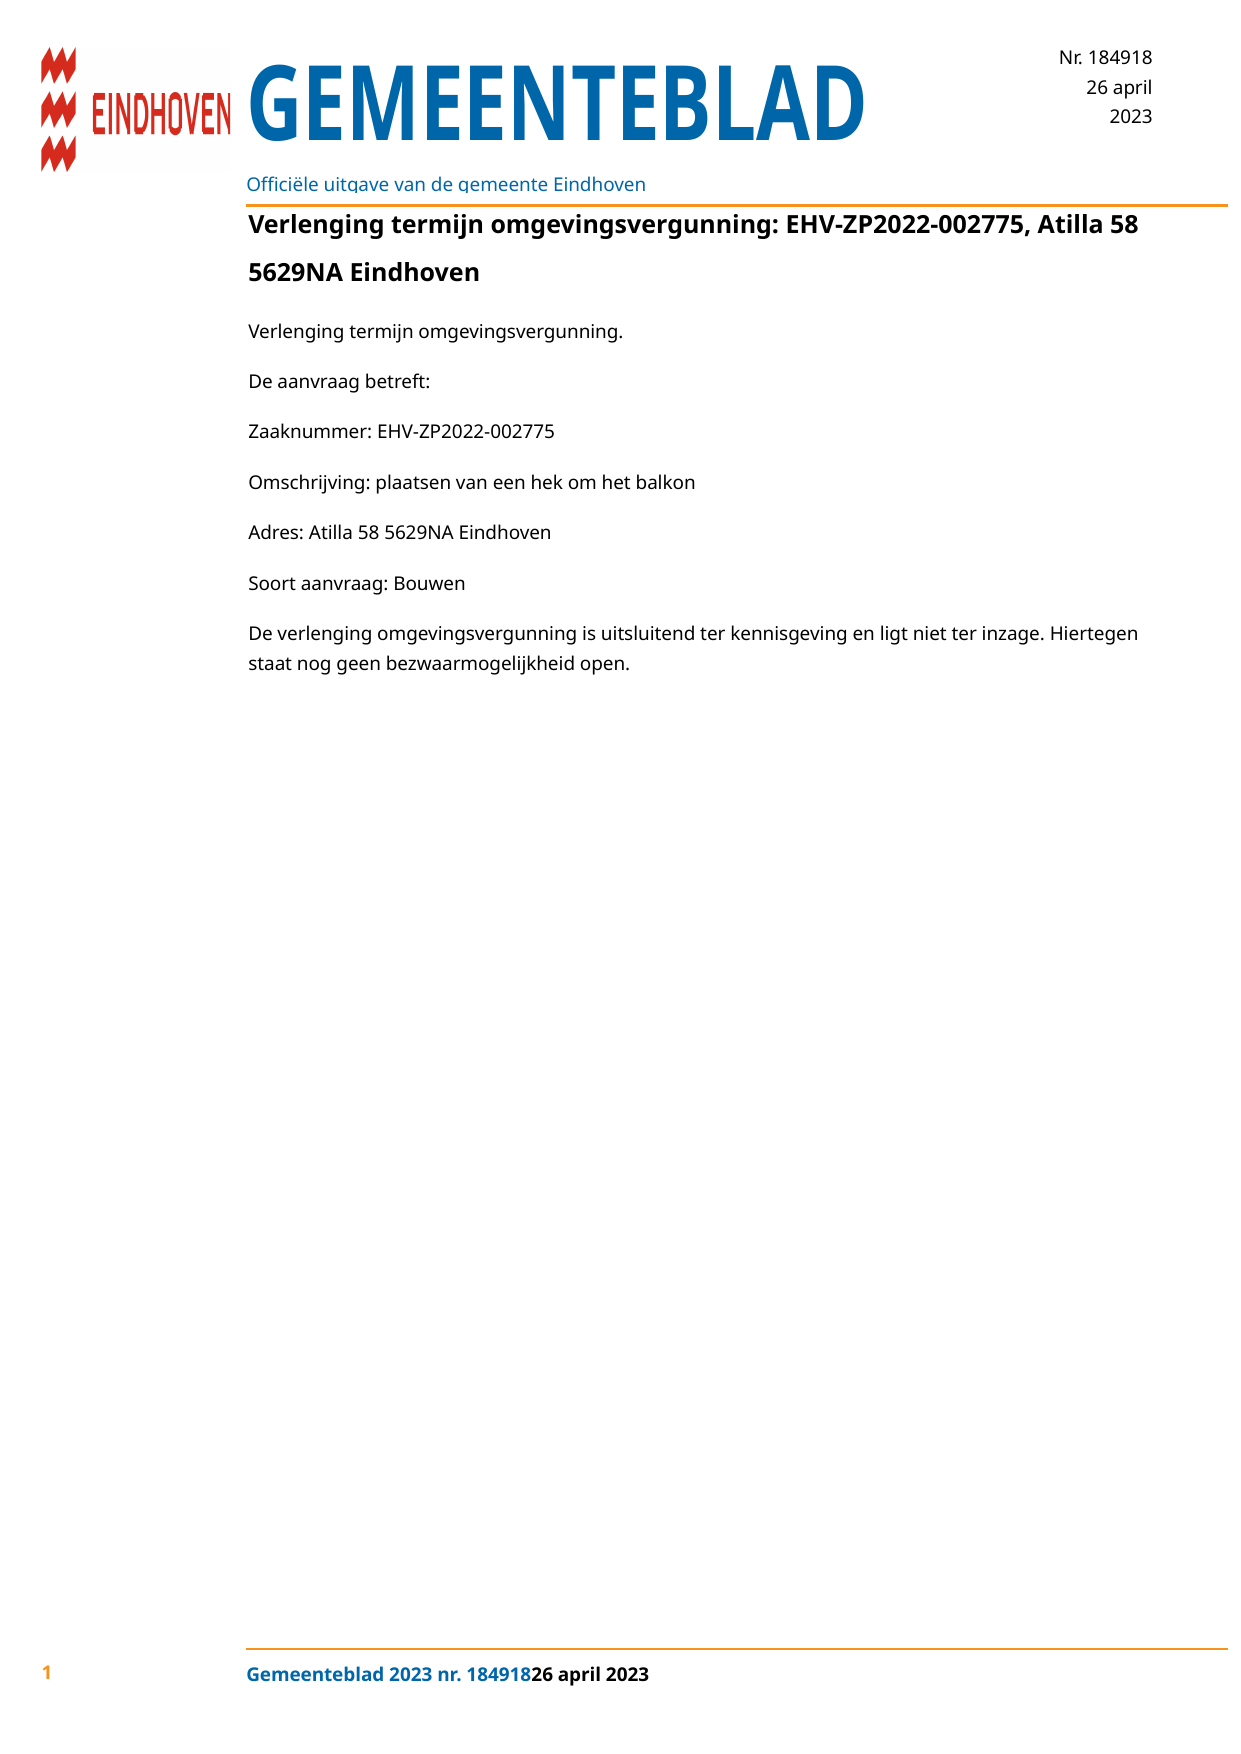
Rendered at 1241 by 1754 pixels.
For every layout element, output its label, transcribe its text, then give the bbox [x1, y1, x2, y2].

text Verlenging termijn omgevingsvergunning: EHV-ZP2022-002775, Atilla 58 5629NA Eindhoven [248, 207, 1152, 288]
text Verlenging termijn omgevingsvergunning. [248, 318, 1152, 344]
text Soort aanvraag: Bouwen [248, 570, 1152, 596]
text Omschrijving: plaatsen van een hek om het balkon [248, 469, 1152, 495]
text Adres: Atilla 58 5629NA Eindhoven [248, 519, 1152, 545]
text De aanvraag betreft: [248, 368, 1152, 394]
text De verlenging omgevingsvergunning is uitsluitend ter kennisgeving en ligt niet ter inzage. Hiertegen staat nog geen bezwaarmogelijkheid open. [248, 620, 1152, 676]
picture [41, 47, 231, 172]
text Zaaknummer: EHV-ZP2022-002775 [248, 419, 1152, 444]
